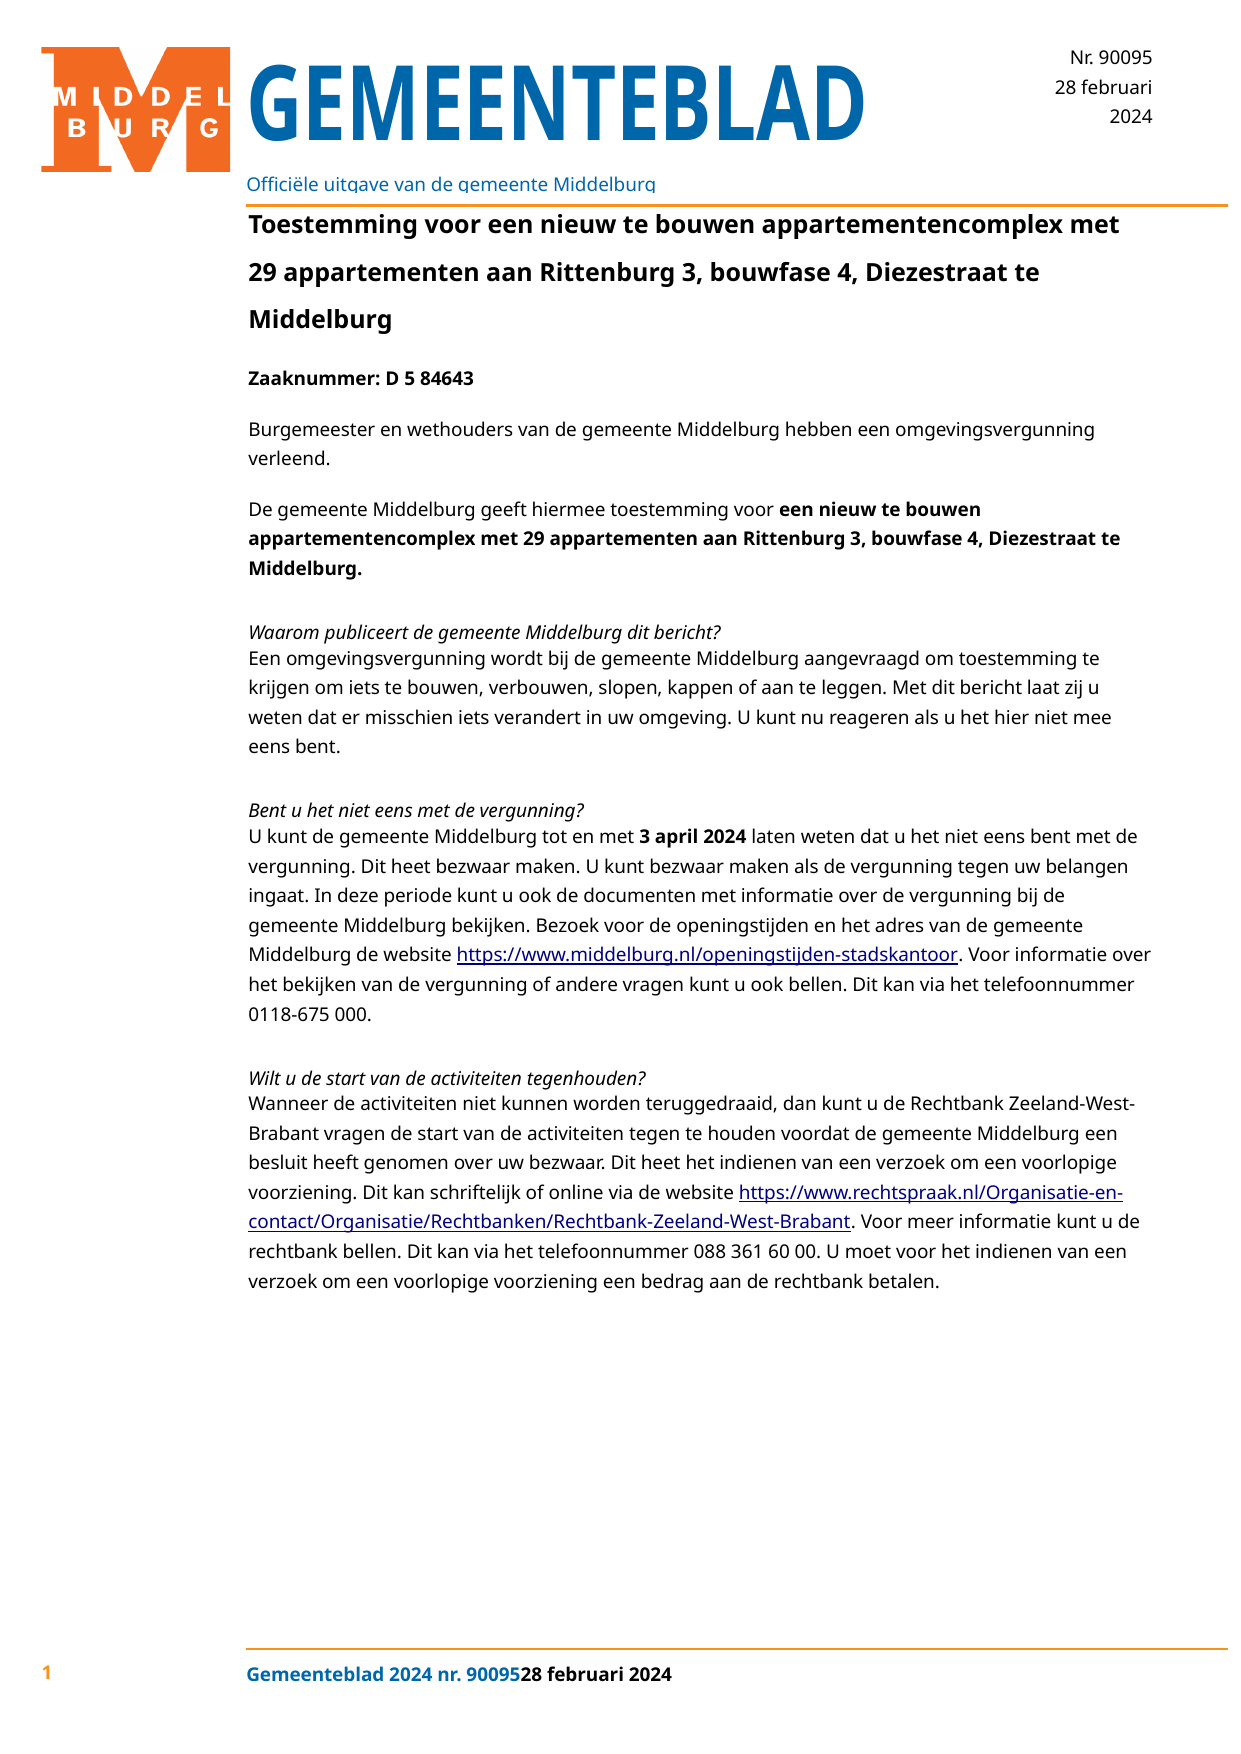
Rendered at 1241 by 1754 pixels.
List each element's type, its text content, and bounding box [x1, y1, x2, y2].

text Een omgevingsvergunning wordt bij de gemeente Middelburg aangevraagd om toestemming te krijgen om iets te bouwen, verbouwen, slopen, kappen of aan te leggen. Met dit bericht laat zij u weten dat er misschien iets verandert in uw omgeving. U kunt nu reageren als u het hier niet mee eens bent. [248, 645, 1152, 759]
picture [41, 47, 231, 172]
text Toestemming voor een nieuw te bouwen appartementencomplex met 29 appartementen aan Rittenburg 3, bouwfase 4, Diezestraat te Middelburg [248, 207, 1152, 336]
text Zaaknummer: D 5 84643 [248, 366, 1152, 391]
text Wanneer de activiteiten niet kunnen worden teruggedraaid, dan kunt u de Rechtbank Zeeland-West-Brabant vragen de start van de activiteiten tegen te houden voordat de gemeente Middelburg een besluit heeft genomen over uw bezwaar. Dit heet het indienen van een verzoek om een voorlopige voorziening. Dit kan schriftelijk of online via de website https://www.rechtspraak.nl/Organisatie-en-contact/Organisatie/Rechtbanken/Rechtbank-Zeeland-West-Brabant. Voor meer informatie kunt u de rechtbank bellen. Dit kan via het telefoonnummer 088 361 60 00. U moet voor het indienen van een verzoek om een voorlopige voorziening een bedrag aan de rechtbank betalen. [248, 1090, 1152, 1294]
text De gemeente Middelburg geeft hiermee toestemming voor een nieuw te bouwen appartementencomplex met 29 appartementen aan Rittenburg 3, bouwfase 4, Diezestraat te Middelburg. [248, 496, 1152, 581]
text U kunt de gemeente Middelburg tot en met 3 april 2024 laten weten dat u het niet eens bent met de vergunning. Dit heet bezwaar maken. U kunt bezwaar maken als de vergunning tegen uw belangen ingaat. In deze periode kunt u ook de documenten met informatie over de vergunning bij de gemeente Middelburg bekijken. Bezoek voor de openingstijden en het adres van de gemeente Middelburg de website https://www.middelburg.nl/openingstijden-stadskantoor. Voor informatie over het bekijken van de vergunning of andere vragen kunt u ook bellen. Dit kan via het telefoonnummer 0118-675 000. [248, 823, 1152, 1026]
text Waarom publiceert de gemeente Middelburg dit bericht? [248, 619, 1152, 645]
text Wilt u de start van de activiteiten tegenhouden? [248, 1065, 1152, 1090]
text Burgemeester en wethouders van de gemeente Middelburg hebben een omgevingsvergunning verleend. [248, 416, 1152, 471]
text Bent u het niet eens met de vergunning? [248, 797, 1152, 823]
